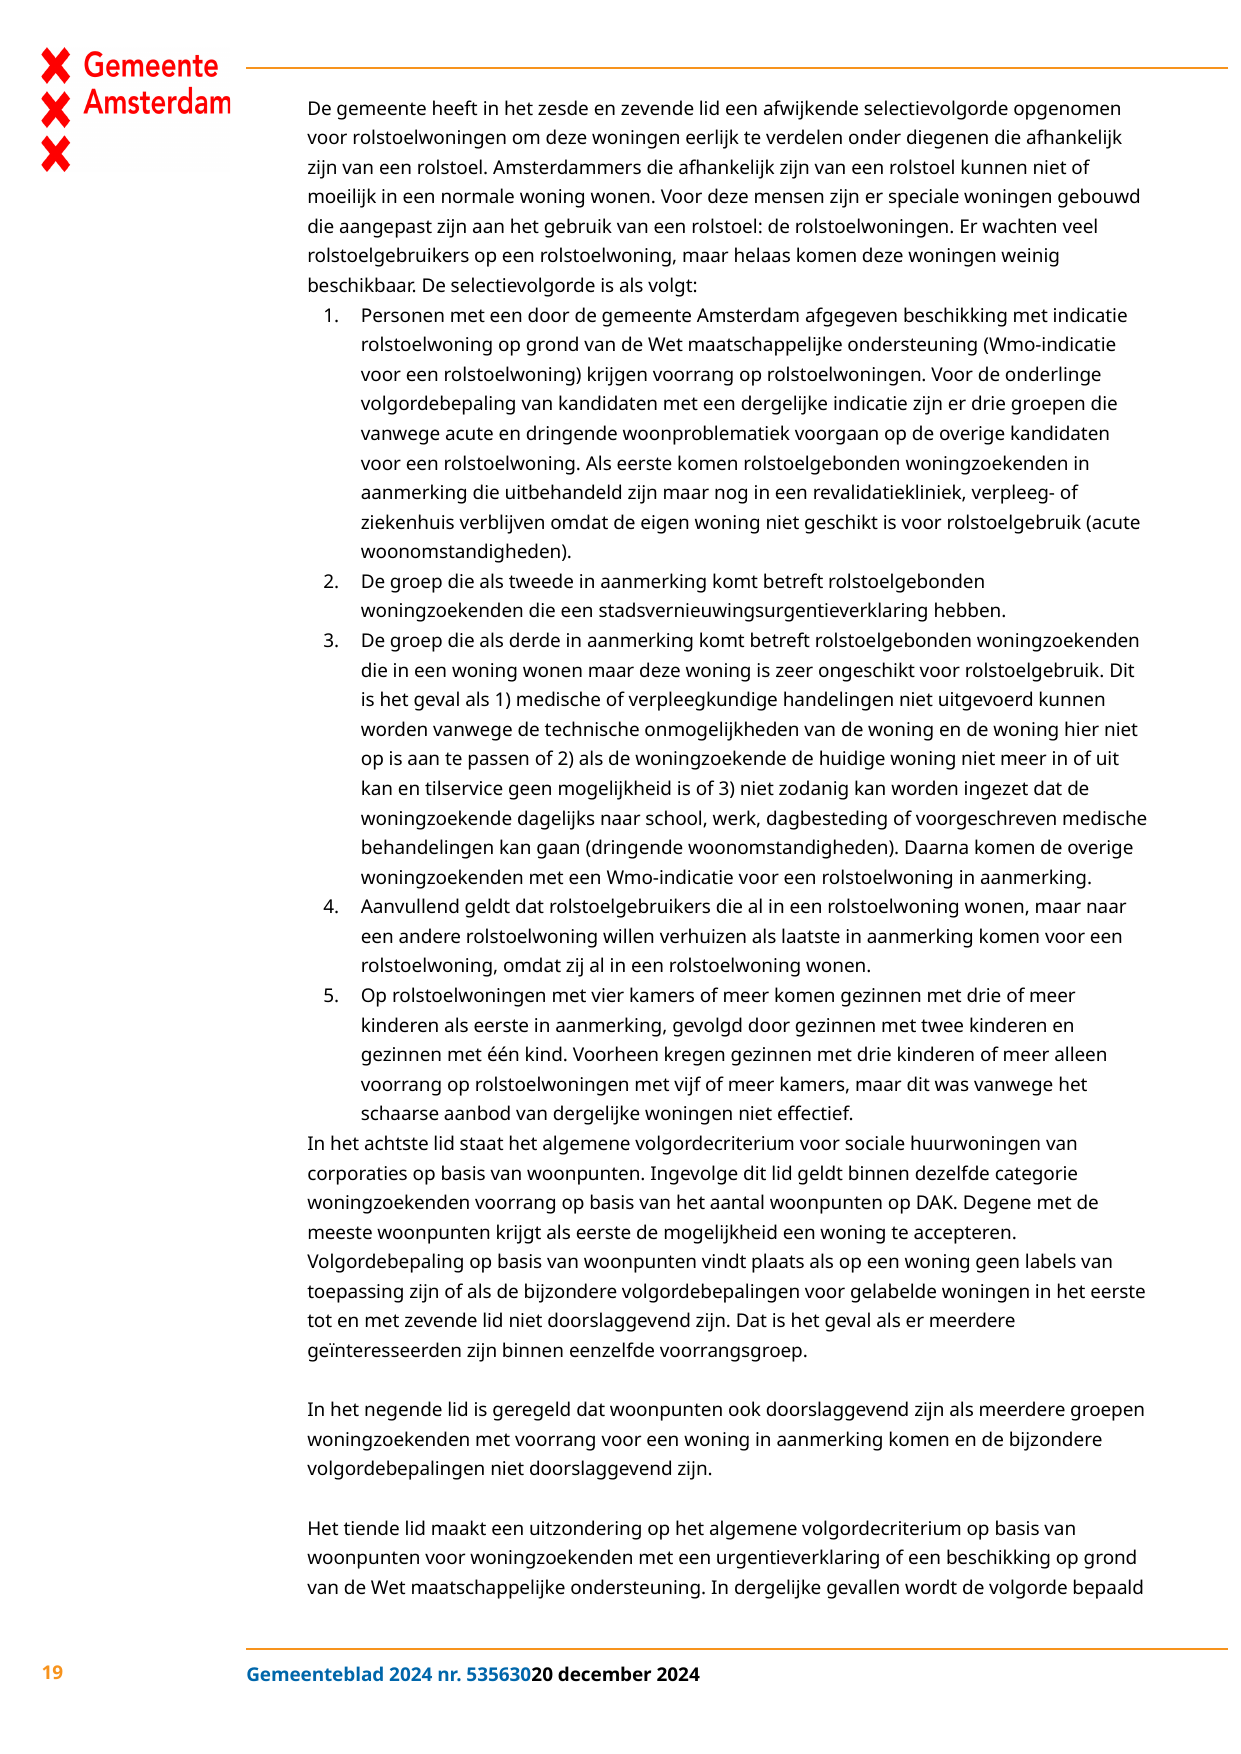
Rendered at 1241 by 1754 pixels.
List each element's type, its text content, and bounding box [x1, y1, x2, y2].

picture [41, 47, 231, 172]
list In het negende lid is geregeld dat woonpunten ook doorslaggevend zijn als meerdere groepen woningzoekenden met voorrang voor een woning in aanmerking komen en de bijzondere volgordebepalingen niet doorslaggevend zijn. [248, 1396, 1152, 1481]
list De groep die als derde in aanmerking komt betreft rolstoelgebonden woningzoekenden die in een woning wonen maar deze woning is zeer ongeschikt voor rolstoelgebruik. Dit is het geval als 1) medische of verpleegkundige handelingen niet uitgevoerd kunnen worden vanwege de technische onmogelijkheden van de woning en de woning hier niet op is aan te passen of 2) als de woningzoekende de huidige woning niet meer in of uit kan en tilservice geen mogelijkheid is of 3) niet zodanig kan worden ingezet dat de woningzoekende dagelijks naar school, werk, dagbesteding of voorgeschreven medische behandelingen kan gaan (dringende woonomstandigheden). Daarna komen de overige woningzoekenden met een Wmo-indicatie voor een rolstoelwoning in aanmerking. [323, 627, 1152, 890]
list Personen met een door de gemeente Amsterdam afgegeven beschikking met indicatie rolstoelwoning op grond van de Wet maatschappelijke ondersteuning (Wmo-indicatie voor een rolstoelwoning) krijgen voorrang op rolstoelwoningen. Voor de onderlinge volgordebepaling van kandidaten met een dergelijke indicatie zijn er drie groepen die vanwege acute en dringende woonproblematiek voorgaan op de overige kandidaten voor een rolstoelwoning. Als eerste komen rolstoelgebonden woningzoekenden in aanmerking die uitbehandeld zijn maar nog in een revalidatiekliniek, verpleeg- of ziekenhuis verblijven omdat de eigen woning niet geschikt is voor rolstoelgebruik (acute woonomstandigheden). [323, 302, 1152, 564]
list Aanvullend geldt dat rolstoelgebruikers die al in een rolstoelwoning wonen, maar naar een andere rolstoelwoning willen verhuizen als laatste in aanmerking komen voor een rolstoelwoning, omdat zij al in een rolstoelwoning wonen. [323, 893, 1152, 978]
list Op rolstoelwoningen met vier kamers of meer komen gezinnen met drie of meer kinderen als eerste in aanmerking, gevolgd door gezinnen met twee kinderen en gezinnen met één kind. Voorheen kregen gezinnen met drie kinderen of meer alleen voorrang op rolstoelwoningen met vijf of meer kamers, maar dit was vanwege het schaarse aanbod van dergelijke woningen niet effectief. [323, 982, 1152, 1126]
list De groep die als tweede in aanmerking komt betreft rolstoelgebonden woningzoekenden die een stadsvernieuwingsurgentieverklaring hebben. [323, 568, 1152, 623]
list In het achtste lid staat het algemene volgordecriterium voor sociale huurwoningen van corporaties op basis van woonpunten. Ingevolge dit lid geldt binnen dezelfde categorie woningzoekenden voorrang op basis van het aantal woonpunten op DAK. Degene met de meeste woonpunten krijgt als eerste de mogelijkheid een woning te accepteren. Volgordebepaling op basis van woonpunten vindt plaats als op een woning geen labels van toepassing zijn of als de bijzondere volgordebepalingen voor gelabelde woningen in het eerste tot en met zevende lid niet doorslaggevend zijn. Dat is het geval als er meerdere geïnteresseerden zijn binnen eenzelfde voorrangsgroep. [248, 1130, 1152, 1363]
list De gemeente heeft in het zesde en zevende lid een afwijkende selectievolgorde opgenomen voor rolstoelwoningen om deze woningen eerlijk te verdelen onder diegenen die afhankelijk zijn van een rolstoel. Amsterdammers die afhankelijk zijn van een rolstoel kunnen niet of moeilijk in een normale woning wonen. Voor deze mensen zijn er speciale woningen gebouwd die aangepast zijn aan het gebruik van een rolstoel: de rolstoelwoningen. Er wachten veel rolstoelgebruikers op een rolstoelwoning, maar helaas komen deze woningen weinig beschikbaar. De selectievolgorde is als volgt: [248, 95, 1152, 298]
list Het tiende lid maakt een uitzondering op het algemene volgordecriterium op basis van woonpunten voor woningzoekenden met een urgentieverklaring of een beschikking op grond van de Wet maatschappelijke ondersteuning. In dergelijke gevallen wordt de volgorde bepaald [248, 1515, 1152, 1600]
